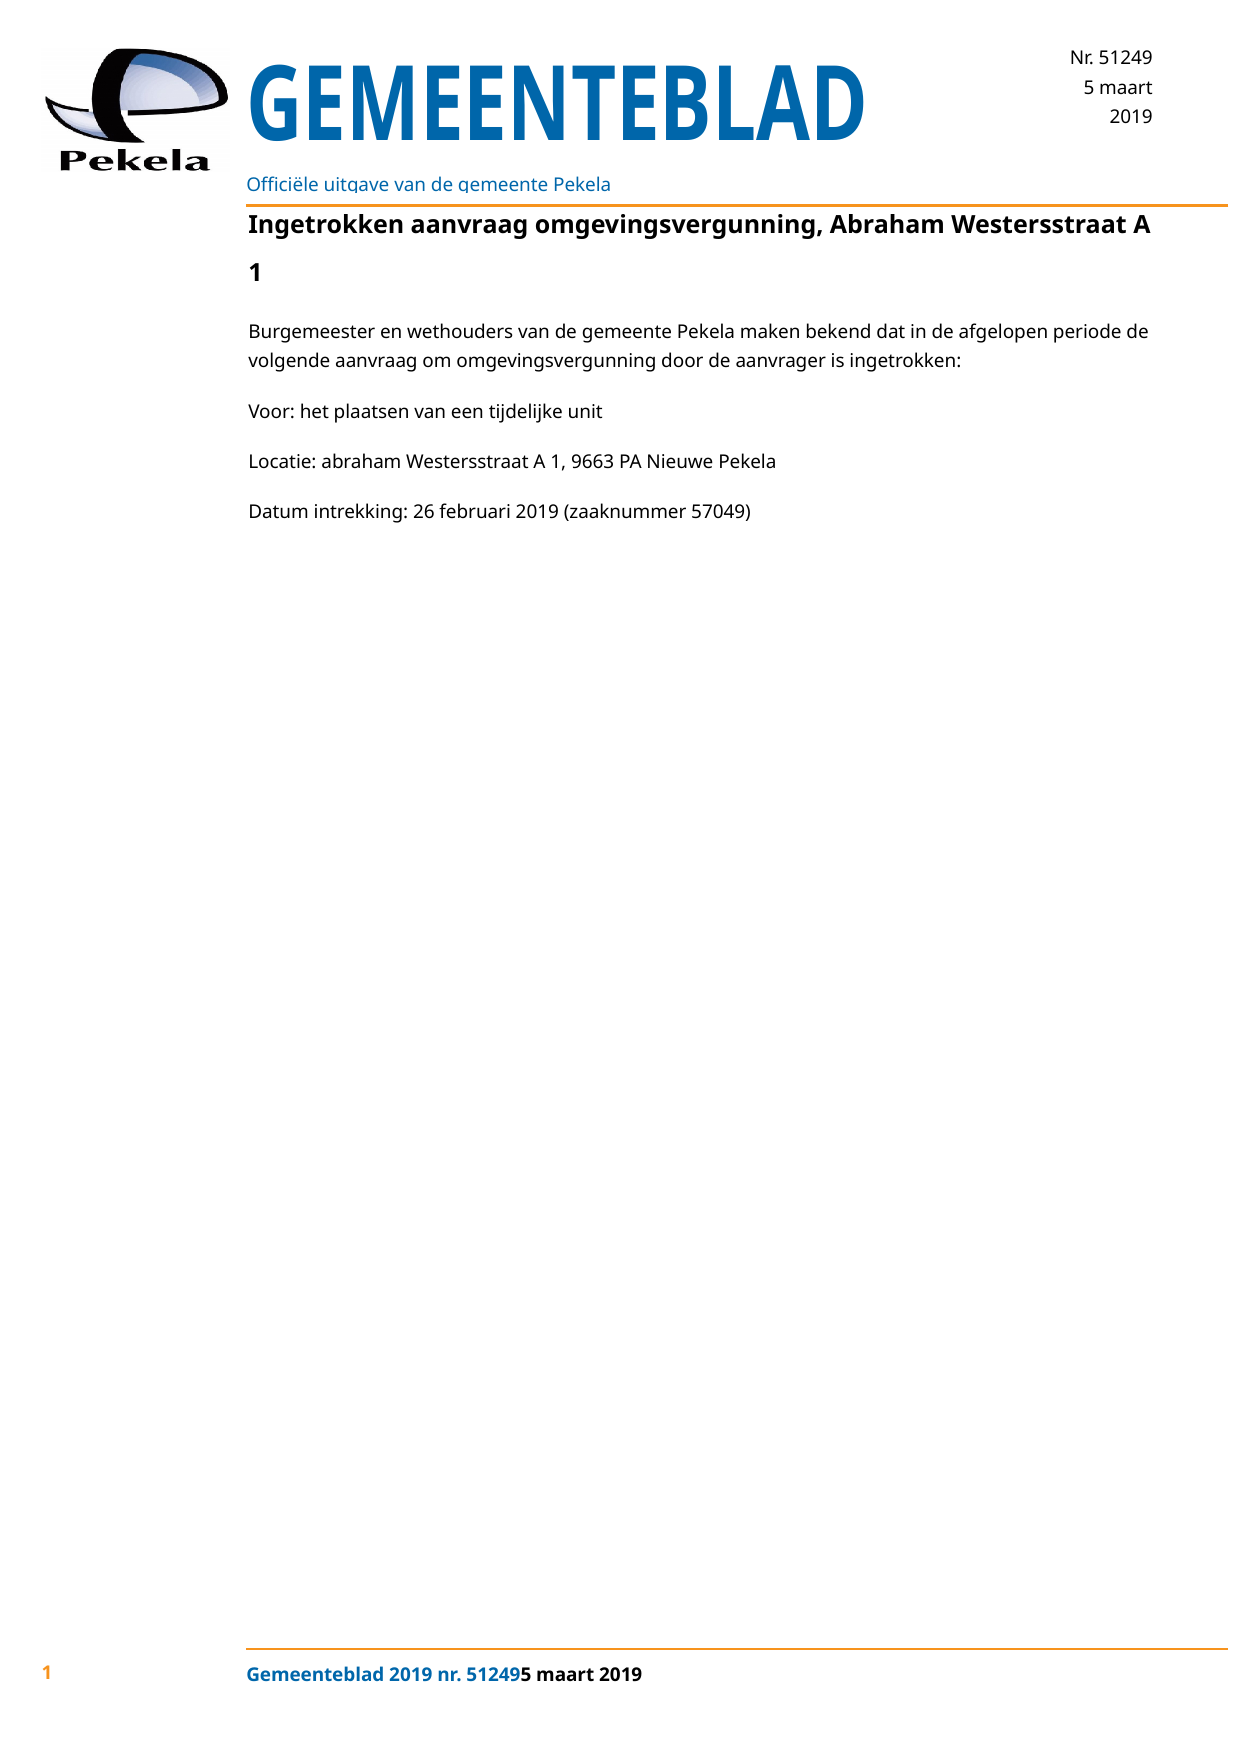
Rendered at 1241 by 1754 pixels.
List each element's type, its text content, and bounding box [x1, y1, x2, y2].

text Datum intrekking: 26 februari 2019 (zaaknummer 57049) [248, 499, 1152, 524]
text Voor: het plaatsen van een tijdelijke unit [248, 398, 1152, 424]
text Ingetrokken aanvraag omgevingsvergunning, Abraham Westersstraat A 1 [248, 207, 1152, 288]
text Burgemeester en wethouders van de gemeente Pekela maken bekend dat in de afgelopen periode de volgende aanvraag om omgevingsvergunning door de aanvrager is ingetrokken: [248, 318, 1152, 373]
picture [41, 47, 231, 172]
text Locatie: abraham Westersstraat A 1, 9663 PA Nieuwe Pekela [248, 448, 1152, 474]
